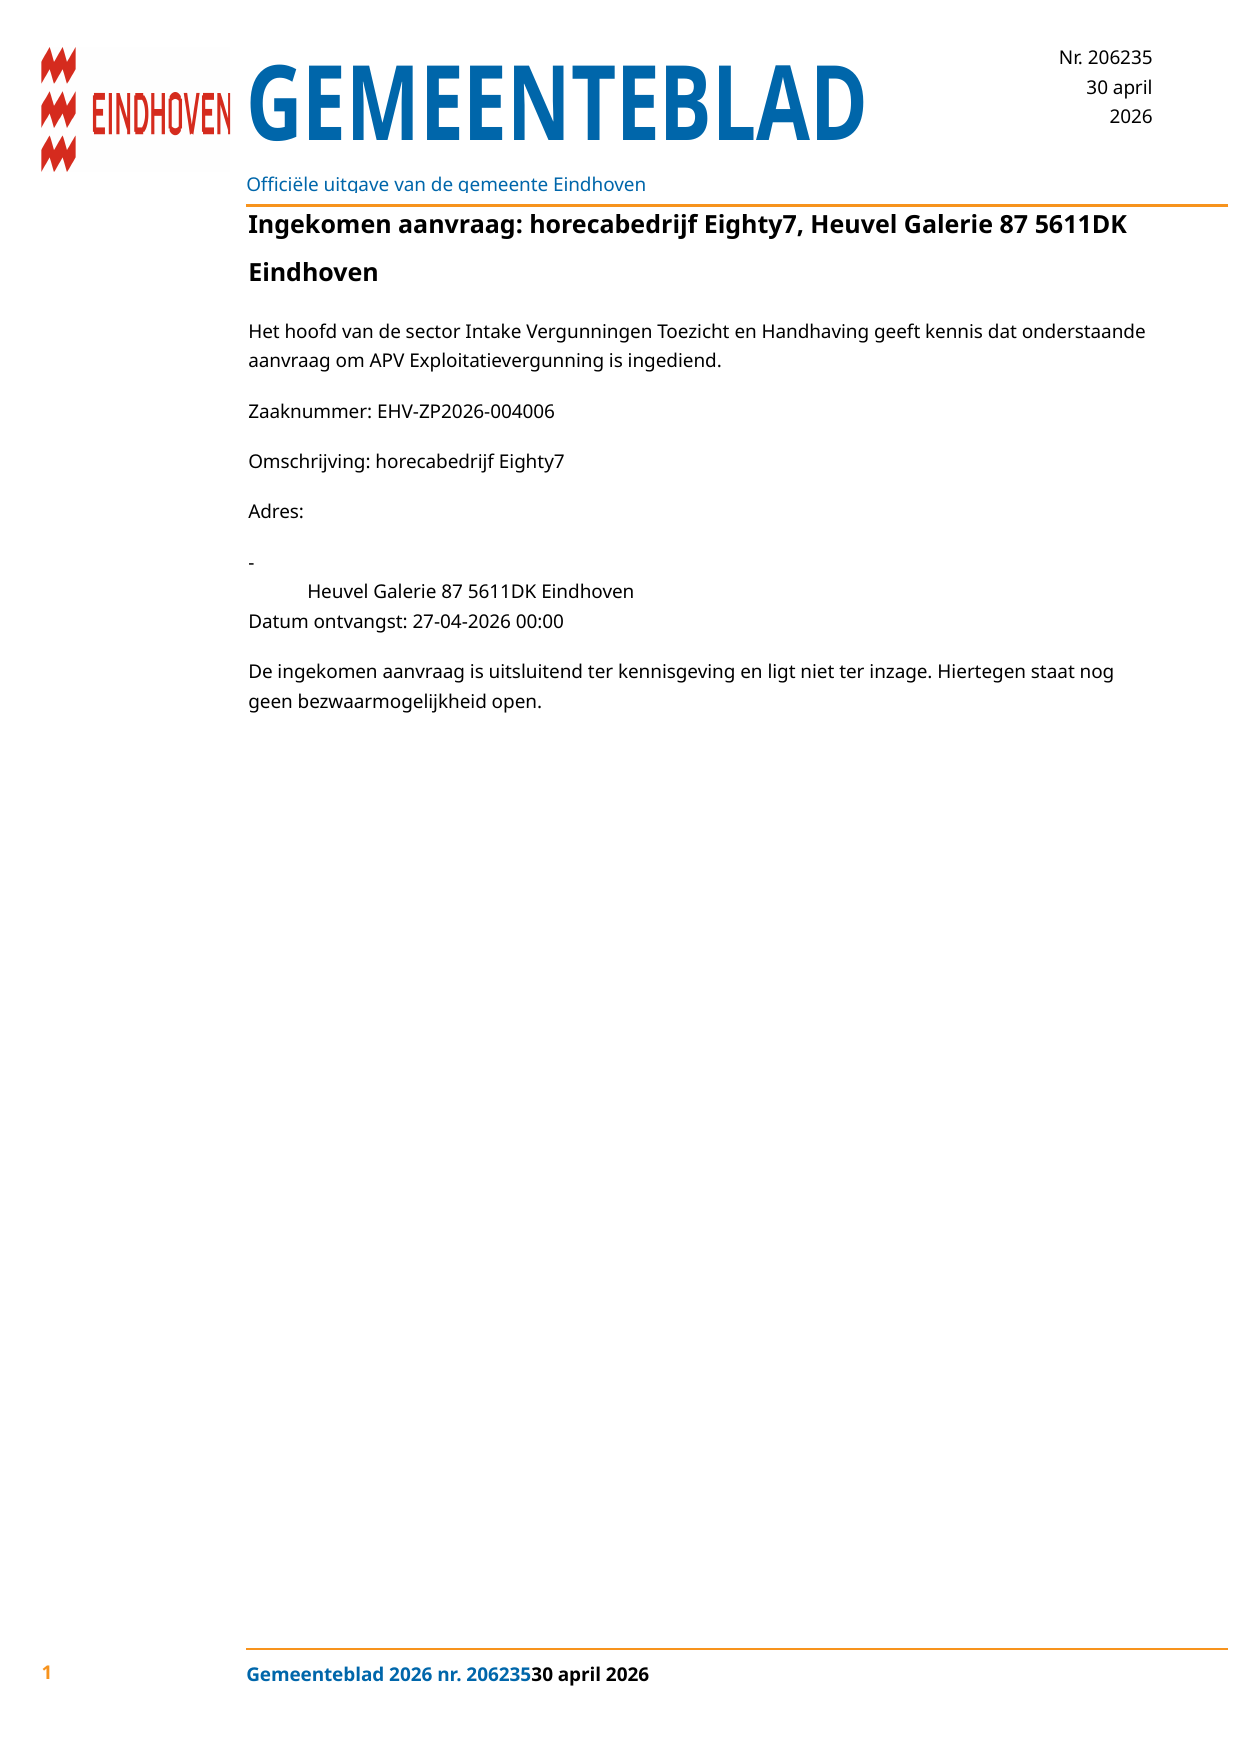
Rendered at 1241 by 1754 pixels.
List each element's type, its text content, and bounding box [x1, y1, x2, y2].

text Zaaknummer: EHV-ZP2026-004006 [248, 398, 1152, 424]
text Omschrijving: horecabedrijf Eighty7 [248, 448, 1152, 474]
text Ingekomen aanvraag: horecabedrijf Eighty7, Heuvel Galerie 87 5611DK Eindhoven [248, 207, 1152, 288]
list Heuvel Galerie 87 5611DK Eindhoven [248, 579, 1152, 604]
picture [41, 47, 231, 172]
text De ingekomen aanvraag is uitsluitend ter kennisgeving en ligt niet ter inzage. Hiertegen staat nog geen bezwaarmogelijkheid open. [248, 659, 1152, 714]
text Datum ontvangst: 27-04-2026 00:00 [248, 608, 1152, 634]
text Adres: [248, 499, 1152, 524]
text Het hoofd van de sector Intake Vergunningen Toezicht en Handhaving geeft kennis dat onderstaande aanvraag om APV Exploitatievergunning is ingediend. [248, 318, 1152, 373]
